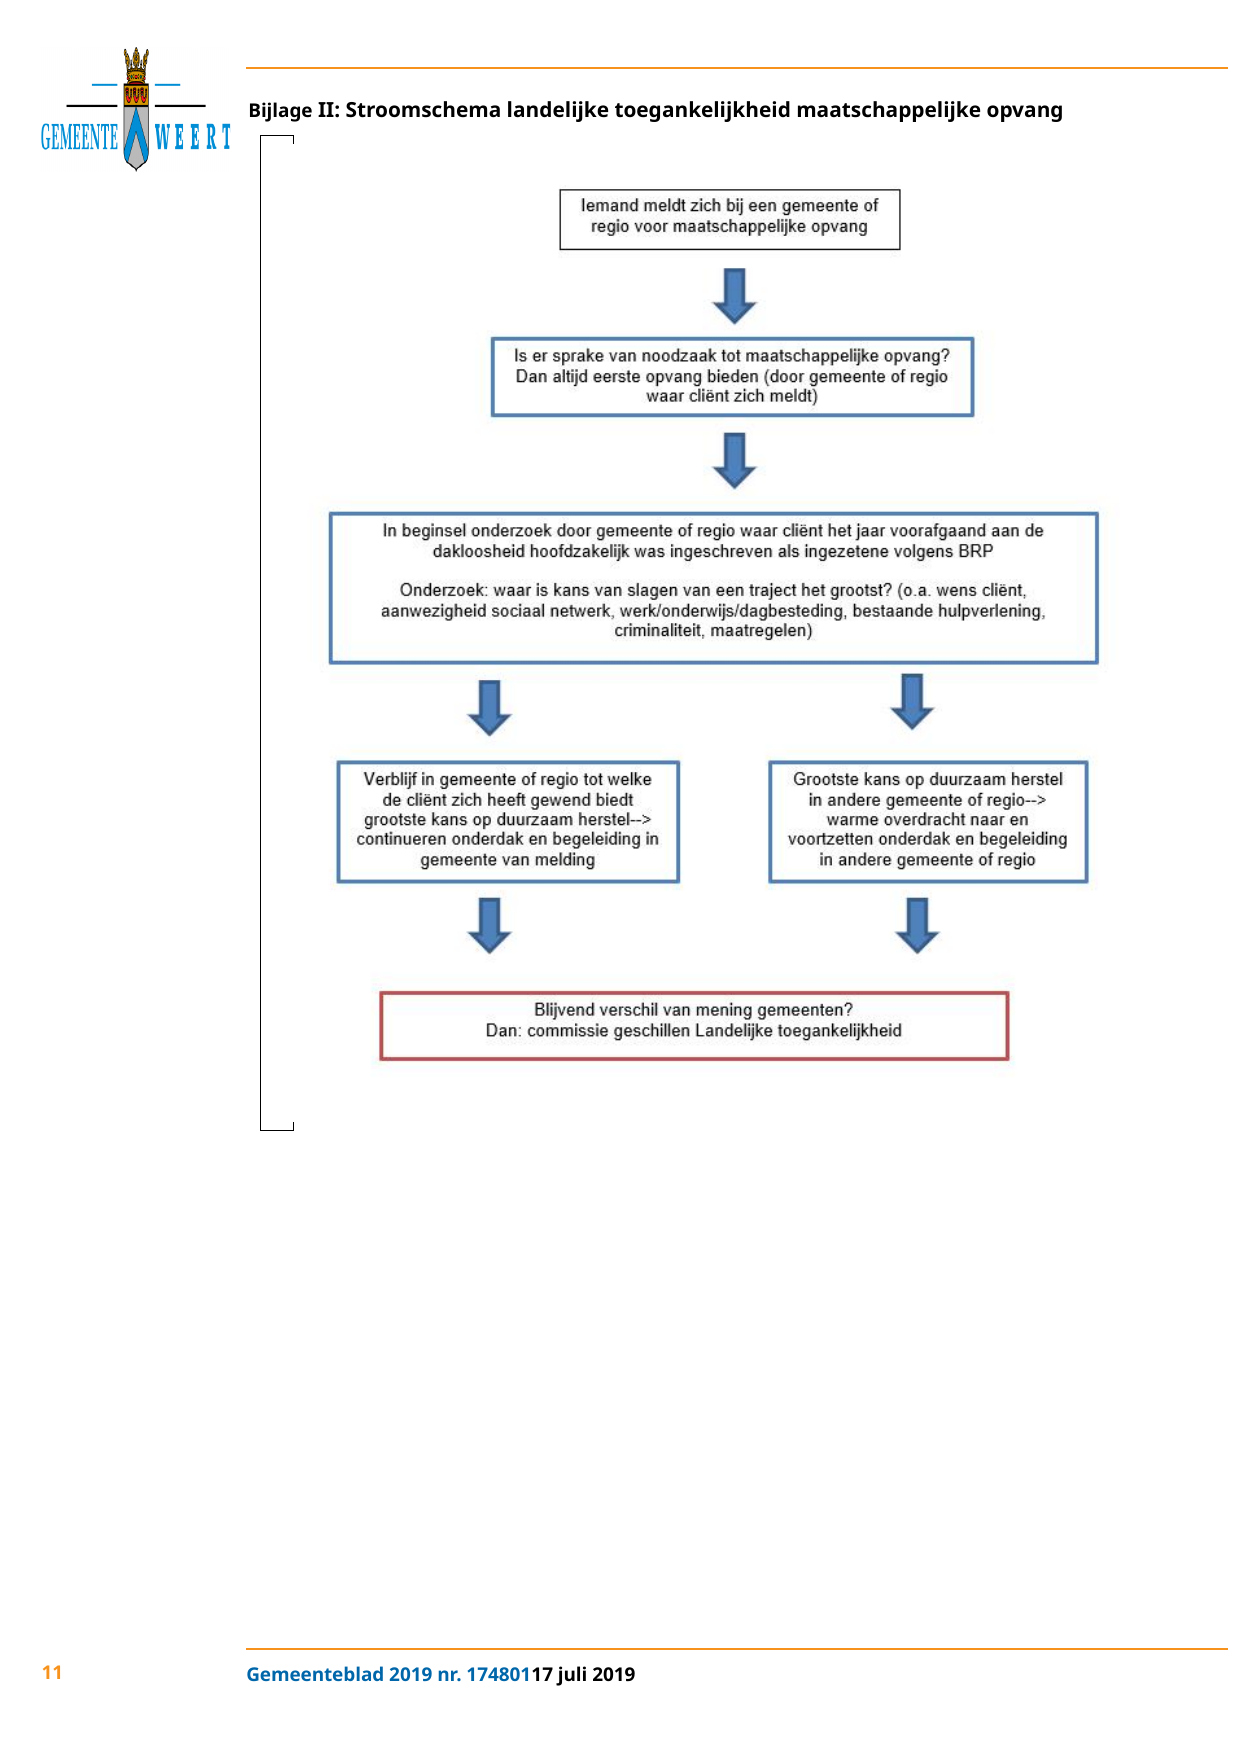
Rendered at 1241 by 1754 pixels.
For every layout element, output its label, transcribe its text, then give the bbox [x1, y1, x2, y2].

picture [41, 47, 231, 172]
picture [268, 144, 1173, 1122]
text Bijlage II: Stroomschema landelijke toegankelijkheid maatschappelijke opvang [248, 95, 1152, 123]
